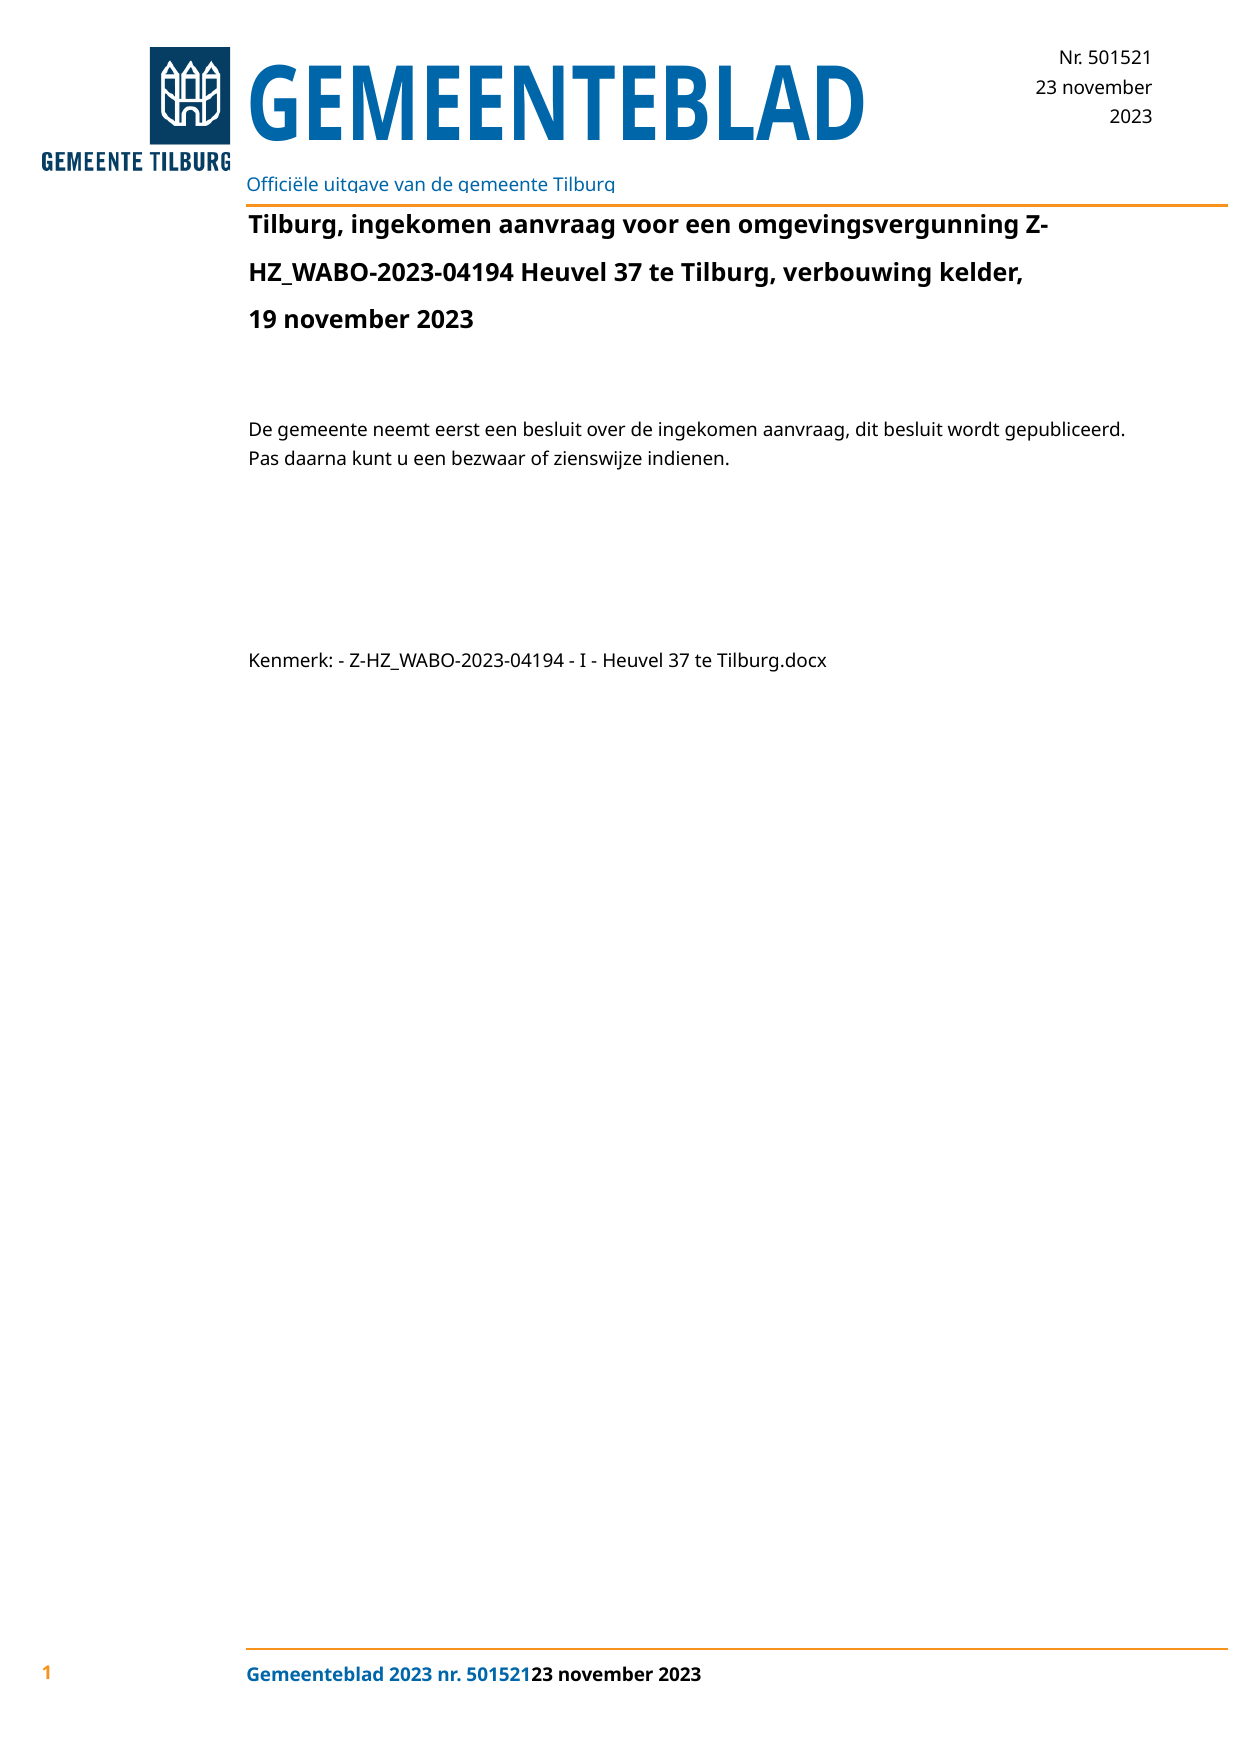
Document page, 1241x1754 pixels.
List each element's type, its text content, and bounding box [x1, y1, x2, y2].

text Kenmerk: - Z-HZ_WABO-2023-04194 - I - Heuvel 37 te Tilburg.docx [248, 647, 1152, 673]
text De gemeente neemt eerst een besluit over de ingekomen aanvraag, dit besluit wordt gepubliceerd. Pas daarna kunt u een bezwaar of zienswijze indienen. [248, 416, 1152, 471]
text Tilburg, ingekomen aanvraag voor een omgevingsvergunning Z-HZ_WABO-2023-04194 Heuvel 37 te Tilburg, verbouwing kelder, 19 november 2023 [248, 207, 1152, 336]
picture [41, 47, 231, 172]
